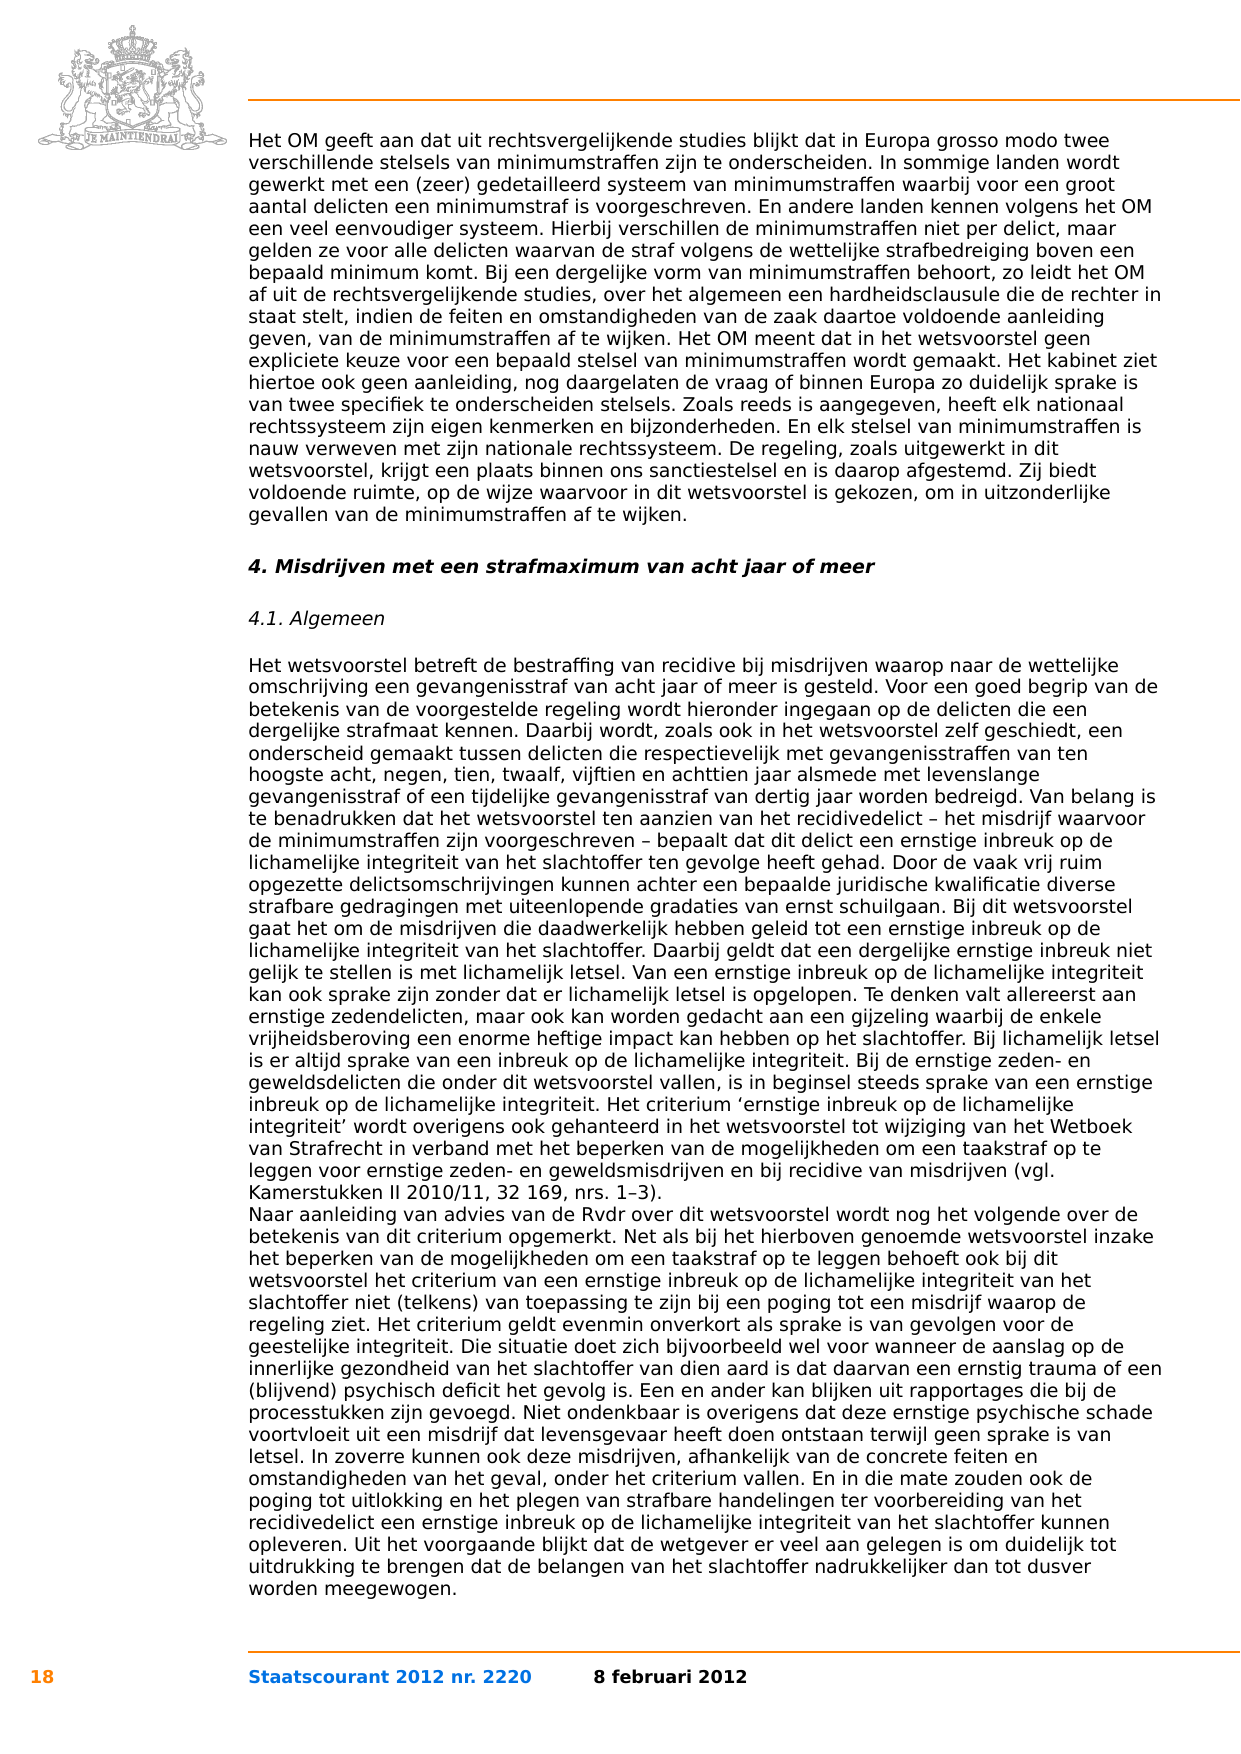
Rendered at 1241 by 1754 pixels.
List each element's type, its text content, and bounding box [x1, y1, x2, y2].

text Het wetsvoorstel betreft de bestraffing van recidive bij misdrijven waarop naar de wettelijke omschrijving een gevangenisstraf van acht jaar of meer is gesteld. Voor een goed begrip van de betekenis van de voorgestelde regeling wordt hieronder ingegaan op de delicten die een dergelijke strafmaat kennen. Daarbij wordt, zoals ook in het wetsvoorstel zelf geschiedt, een onderscheid gemaakt tussen delicten die respectievelijk met gevangenisstraffen van ten hoogste acht, negen, tien, twaalf, vijftien en achttien jaar alsmede met levenslange gevangenisstraf of een tijdelijke gevangenisstraf van dertig jaar worden bedreigd. Van belang is te benadrukken dat het wetsvoorstel ten aanzien van het recidivedelict – het misdrijf waarvoor de minimumstraffen zijn voorgeschreven – bepaalt dat dit delict een ernstige inbreuk op de lichamelijke integriteit van het slachtoffer ten gevolge heeft gehad. Door de vaak vrij ruim opgezette delictsomschrijvingen kunnen achter een bepaalde juridische kwalificatie diverse strafbare gedragingen met uiteenlopende gradaties van ernst schuilgaan. Bij dit wetsvoorstel gaat het om de misdrijven die daadwerkelijk hebben geleid tot een ernstige inbreuk op de lichamelijke integriteit van het slachtoffer. Daarbij geldt dat een dergelijke ernstige inbreuk niet gelijk te stellen is met lichamelijk letsel. Van een ernstige inbreuk op de lichamelijke integriteit kan ook sprake zijn zonder dat er lichamelijk letsel is opgelopen. Te denken valt allereerst aan ernstige zedendelicten, maar ook kan worden gedacht aan een gijzeling waarbij de enkele vrijheidsberoving een enorme heftige impact kan hebben op het slachtoffer. Bij lichamelijk letsel is er altijd sprake van een inbreuk op de lichamelijke integriteit. Bij de ernstige zeden- en geweldsdelicten die onder dit wetsvoorstel vallen, is in beginsel steeds sprake van een ernstige inbreuk op de lichamelijke integriteit. Het criterium ‘ernstige inbreuk op de lichamelijke integriteit’ wordt overigens ook gehanteerd in het wetsvoorstel tot wijziging van het Wetboek van Strafrecht in verband met het beperken van de mogelijkheden om een taakstraf op te leggen voor ernstige zeden- en geweldsmisdrijven en bij recidive van misdrijven (vgl. Kamerstukken II 2010/11, 32 169, nrs. 1–3). [248, 654, 1163, 1204]
picture [38, 25, 227, 150]
text Naar aanleiding van advies van de Rvdr over dit wetsvoorstel wordt nog het volgende over de betekenis van dit criterium opgemerkt. Net als bij het hierboven genoemde wetsvoorstel inzake het beperken van de mogelijkheden om een taakstraf op te leggen behoeft ook bij dit wetsvoorstel het criterium van een ernstige inbreuk op de lichamelijke integriteit van het slachtoffer niet (telkens) van toepassing te zijn bij een poging tot een misdrijf waarop de regeling ziet. Het criterium geldt evenmin onverkort als sprake is van gevolgen voor de geestelijke integriteit. Die situatie doet zich bijvoorbeeld wel voor wanneer de aanslag op de innerlijke gezondheid van het slachtoffer van dien aard is dat daarvan een ernstig trauma of een (blijvend) psychisch deficit het gevolg is. Een en ander kan blijken uit rapportages die bij de processtukken zijn gevoegd. Niet ondenkbaar is overigens dat deze ernstige psychische schade voortvloeit uit een misdrijf dat levensgevaar heeft doen ontstaan terwijl geen sprake is van letsel. In zoverre kunnen ook deze misdrijven, afhankelijk van de concrete feiten en omstandigheden van het geval, onder het criterium vallen. En in die mate zouden ook de poging tot uitlokking en het plegen van strafbare handelingen ter voorbereiding van het recidivedelict een ernstige inbreuk op de lichamelijke integriteit van het slachtoffer kunnen opleveren. Uit het voorgaande blijkt dat de wetgever er veel aan gelegen is om duidelijk tot uitdrukking te brengen dat de belangen van het slachtoffer nadrukkelijker dan tot dusver worden meegewogen. [248, 1204, 1163, 1599]
subtitle 4. Misdrijven met een strafmaximum van acht jaar of meer [248, 556, 1163, 577]
subtitle 4.1. Algemeen [248, 607, 1163, 629]
text Het OM geeft aan dat uit rechtsvergelijkende studies blijkt dat in Europa grosso modo twee verschillende stelsels van minimumstraffen zijn te onderscheiden. In sommige landen wordt gewerkt met een (zeer) gedetailleerd systeem van minimumstraffen waarbij voor een groot aantal delicten een minimumstraf is voorgeschreven. En andere landen kennen volgens het OM een veel eenvoudiger systeem. Hierbij verschillen de minimumstraffen niet per delict, maar gelden ze voor alle delicten waarvan de straf volgens de wettelijke strafbedreiging boven een bepaald minimum komt. Bij een dergelijke vorm van minimumstraffen behoort, zo leidt het OM af uit de rechtsvergelijkende studies, over het algemeen een hardheidsclausule die de rechter in staat stelt, indien de feiten en omstandigheden van de zaak daartoe voldoende aanleiding geven, van de minimumstraffen af te wijken. Het OM meent dat in het wetsvoorstel geen expliciete keuze voor een bepaald stelsel van minimumstraffen wordt gemaakt. Het kabinet ziet hiertoe ook geen aanleiding, nog daargelaten de vraag of binnen Europa zo duidelijk sprake is van twee specifiek te onderscheiden stelsels. Zoals reeds is aangegeven, heeft elk nationaal rechtssysteem zijn eigen kenmerken en bijzonderheden. En elk stelsel van minimumstraffen is nauw verweven met zijn nationale rechtssysteem. De regeling, zoals uitgewerkt in dit wetsvoorstel, krijgt een plaats binnen ons sanctiestelsel en is daarop afgestemd. Zij biedt voldoende ruimte, op de wijze waarvoor in dit wetsvoorstel is gekozen, om in uitzonderlijke gevallen van de minimumstraffen af te wijken. [248, 130, 1163, 526]
